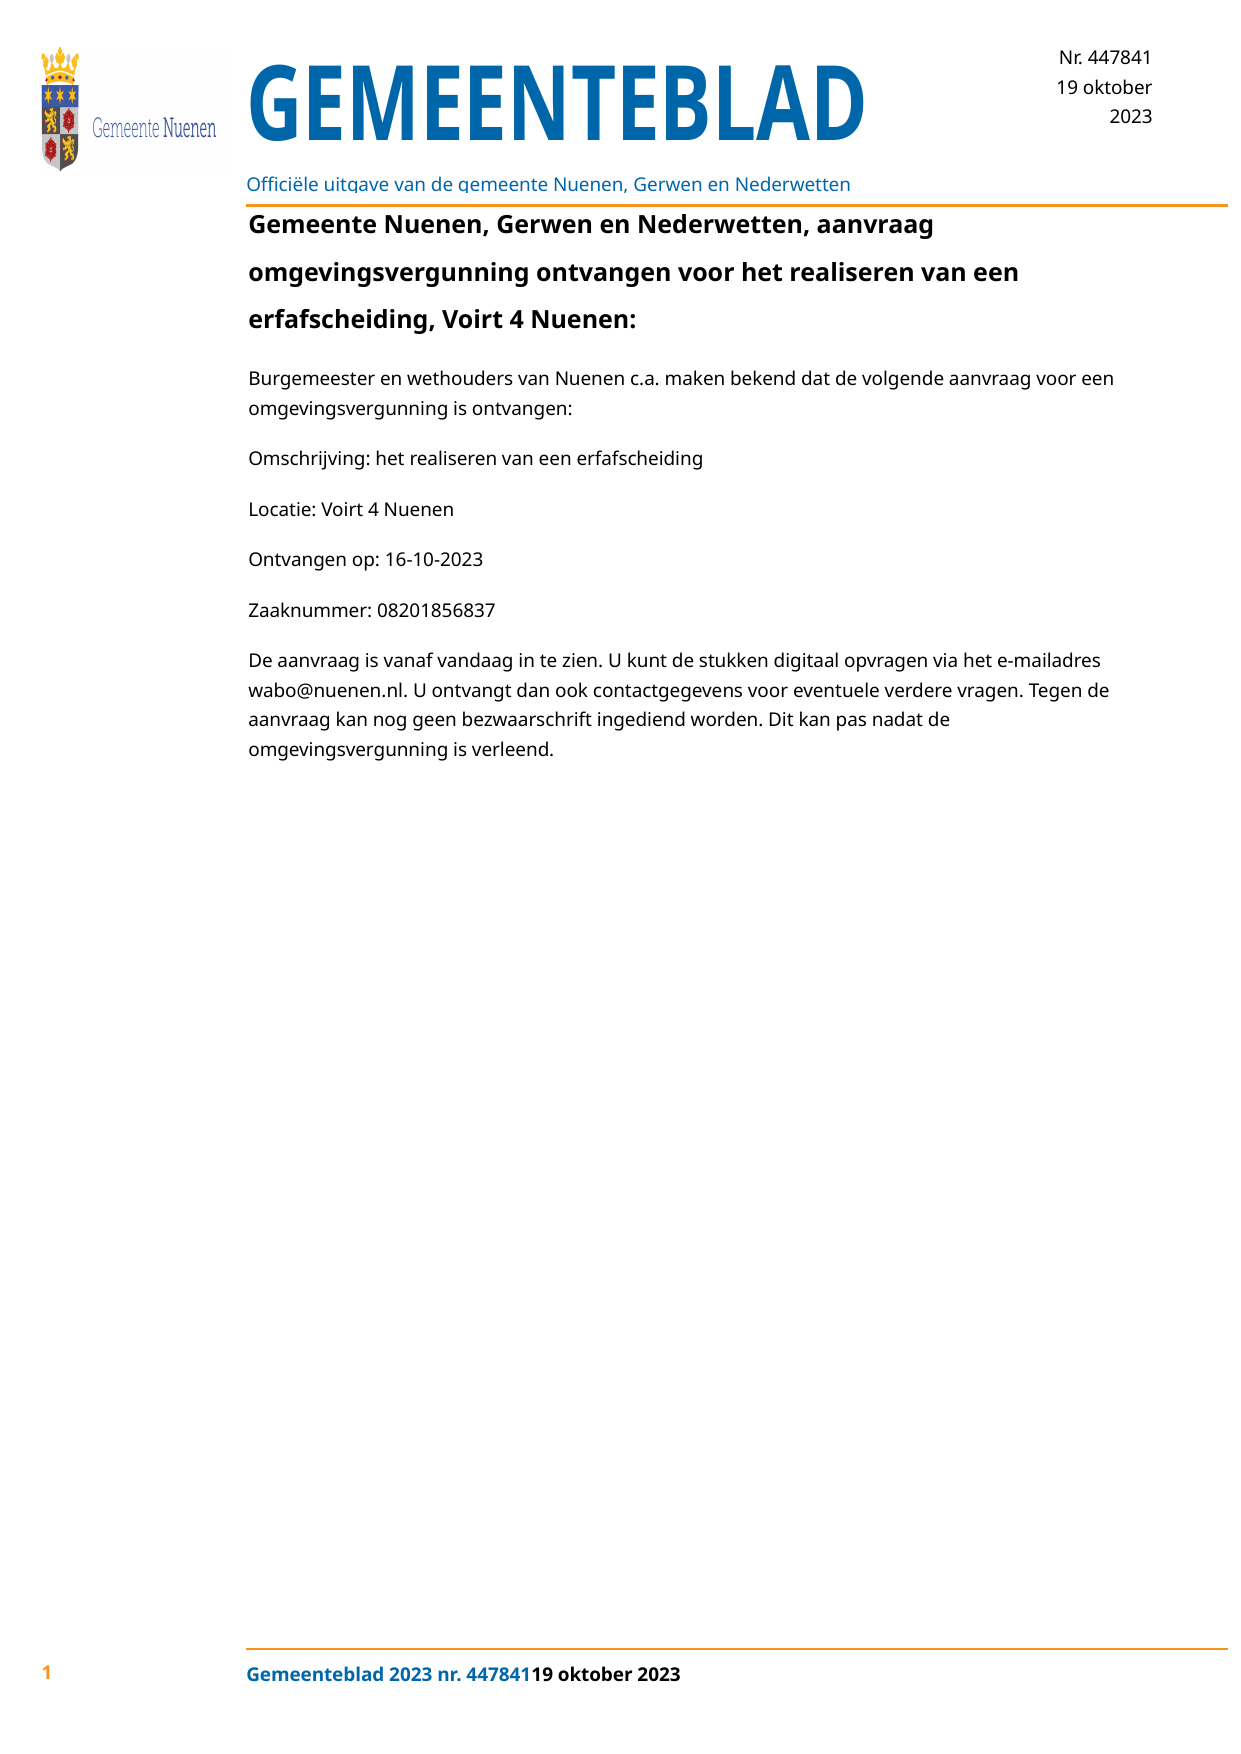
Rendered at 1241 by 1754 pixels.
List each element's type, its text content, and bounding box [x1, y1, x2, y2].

text Burgemeester en wethouders van Nuenen c.a. maken bekend dat de volgende aanvraag voor een omgevingsvergunning is ontvangen: [248, 366, 1152, 421]
text Ontvangen op: 16-10-2023 [248, 546, 1152, 572]
text De aanvraag is vanaf vandaag in te zien. U kunt de stukken digitaal opvragen via het e-mailadres wabo@nuenen.nl. U ontvangt dan ook contactgegevens voor eventuele verdere vragen. Tegen de aanvraag kan nog geen bezwaarschrift ingediend worden. Dit kan pas nadat de omgevingsvergunning is verleend. [248, 647, 1152, 762]
text Locatie: Voirt 4 Nuenen [248, 496, 1152, 522]
picture [41, 47, 231, 172]
text Omschrijving: het realiseren van een erfafscheiding [248, 446, 1152, 471]
text Gemeente Nuenen, Gerwen en Nederwetten, aanvraag omgevingsvergunning ontvangen voor het realiseren van een erfafscheiding, Voirt 4 Nuenen: [248, 207, 1152, 336]
text Zaaknummer: 08201856837 [248, 597, 1152, 622]
